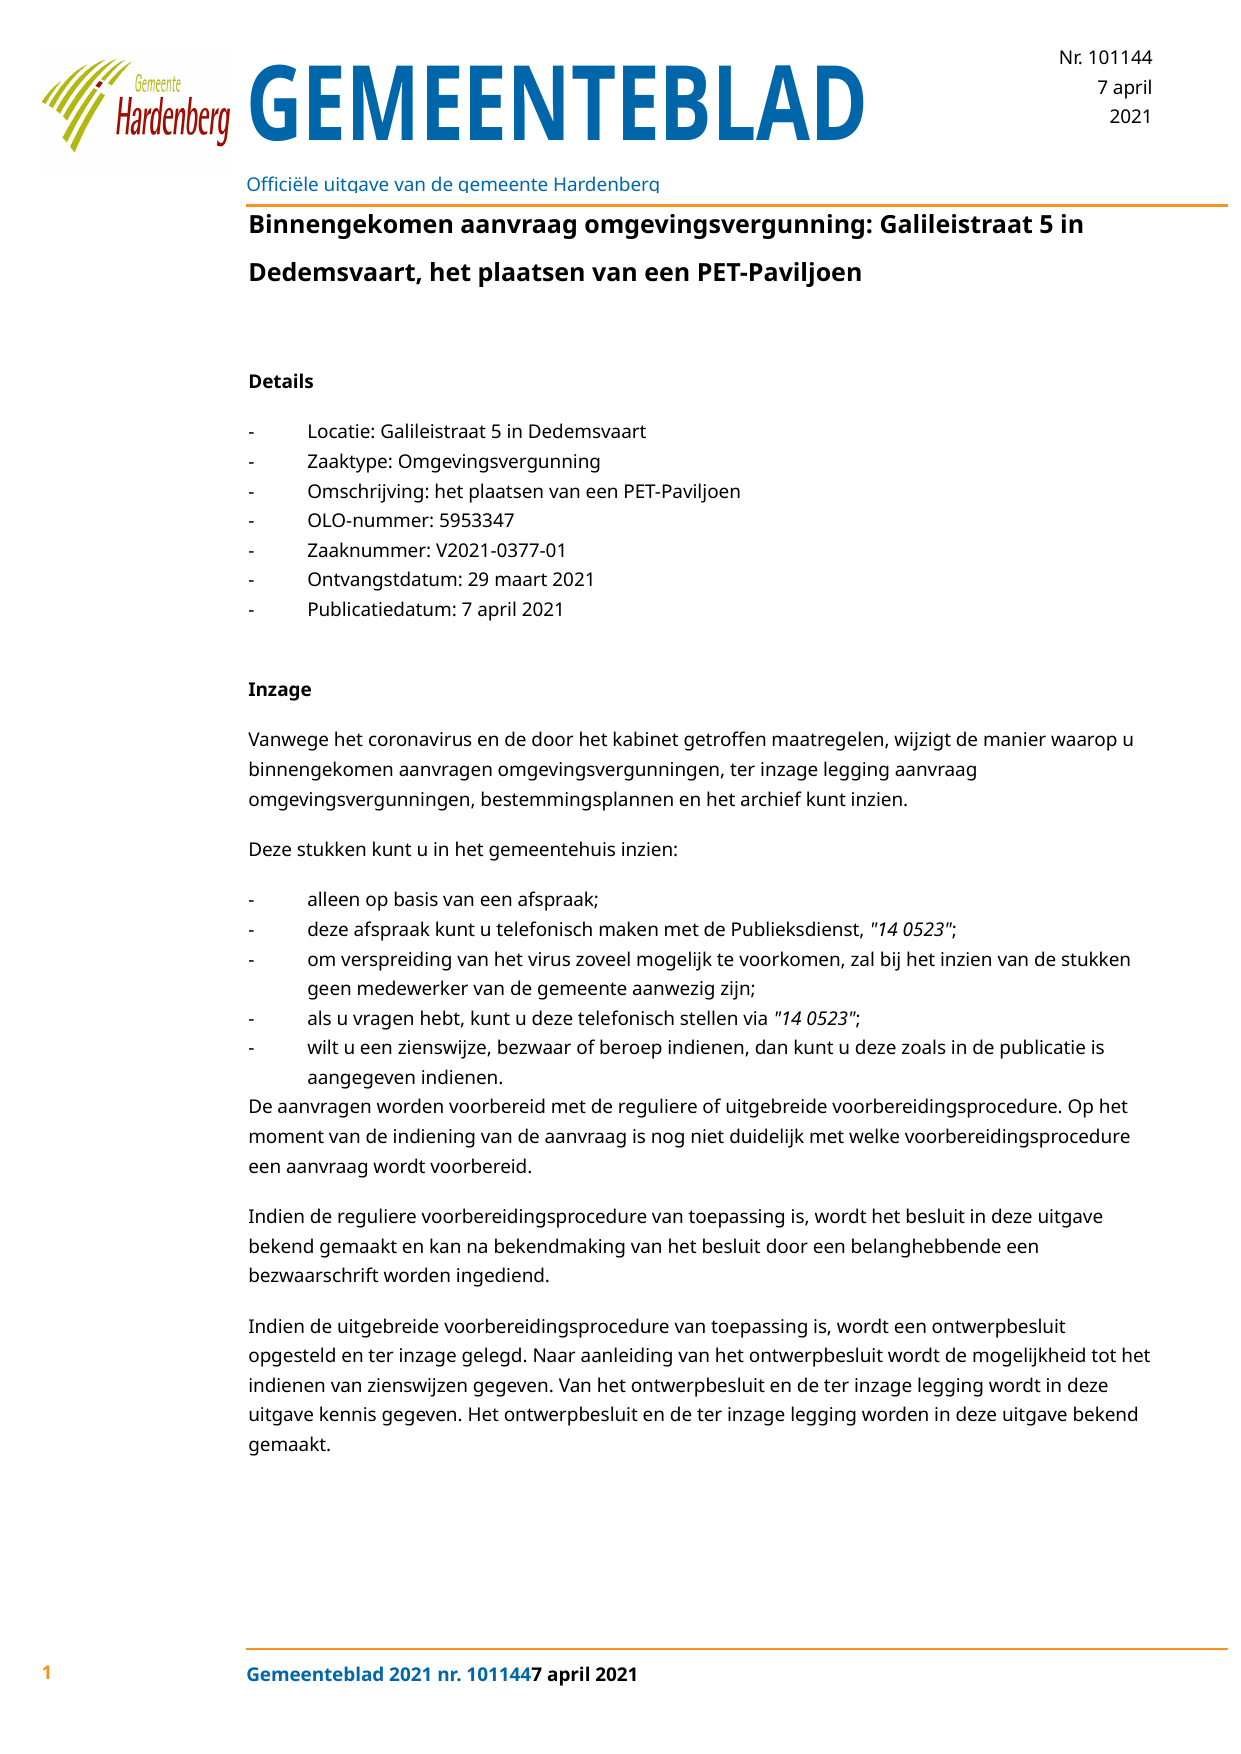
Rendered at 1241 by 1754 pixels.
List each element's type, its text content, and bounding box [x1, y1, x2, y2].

text Details [248, 368, 1152, 394]
list wilt u een zienswijze, bezwaar of beroep indienen, dan kunt u deze zoals in de publicatie is aangegeven indienen. [248, 1034, 1152, 1090]
list Ontvangstdatum: 29 maart 2021 [248, 567, 1152, 592]
list deze afspraak kunt u telefonisch maken met de Publieksdienst, "14 0523"; [248, 916, 1152, 942]
text Indien de uitgebreide voorbereidingsprocedure van toepassing is, wordt een ontwerpbesluit opgesteld en ter inzage gelegd. Naar aanleiding van het ontwerpbesluit wordt de mogelijkheid tot het indienen van zienswijzen gegeven. Van het ontwerpbesluit en de ter inzage legging wordt in deze uitgave kennis gegeven. Het ontwerpbesluit en de ter inzage legging worden in deze uitgave bekend gemaakt. [248, 1313, 1152, 1457]
text Vanwege het coronavirus en de door het kabinet getroffen maatregelen, wijzigt de manier waarop u binnengekomen aanvragen omgevingsvergunningen, ter inzage legging aanvraag omgevingsvergunningen, bestemmingsplannen en het archief kunt inzien. [248, 727, 1152, 812]
text Indien de reguliere voorbereidingsprocedure van toepassing is, wordt het besluit in deze uitgave bekend gemaakt en kan na bekendmaking van het besluit door een belanghebbende een bezwaarschrift worden ingediend. [248, 1203, 1152, 1288]
list OLO-nummer: 5953347 [248, 507, 1152, 533]
list Locatie: Galileistraat 5 in Dedemsvaart [248, 419, 1152, 444]
text De aanvragen worden voorbereid met de reguliere of uitgebreide voorbereidingsprocedure. Op het moment van de indiening van de aanvraag is nog niet duidelijk met welke voorbereidingsprocedure een aanvraag wordt voorbereid. [248, 1094, 1152, 1179]
list Omschrijving: het plaatsen van een PET-Paviljoen [248, 478, 1152, 504]
list als u vragen hebt, kunt u deze telefonisch stellen via "14 0523"; [248, 1005, 1152, 1031]
text Deze stukken kunt u in het gemeentehuis inzien: [248, 836, 1152, 862]
list Publicatiedatum: 7 april 2021 [248, 596, 1152, 622]
text Binnengekomen aanvraag omgevingsvergunning: Galileistraat 5 in Dedemsvaart, het plaatsen van een PET-Paviljoen [248, 207, 1152, 288]
text Inzage [248, 676, 1152, 702]
list alleen op basis van een afspraak; [248, 887, 1152, 912]
list Zaaktype: Omgevingsvergunning [248, 448, 1152, 474]
list Zaaknummer: V2021-0377-01 [248, 537, 1152, 563]
list om verspreiding van het virus zoveel mogelijk te voorkomen, zal bij het inzien van de stukken geen medewerker van de gemeente aanwezig zijn; [248, 946, 1152, 1001]
picture [41, 47, 231, 172]
